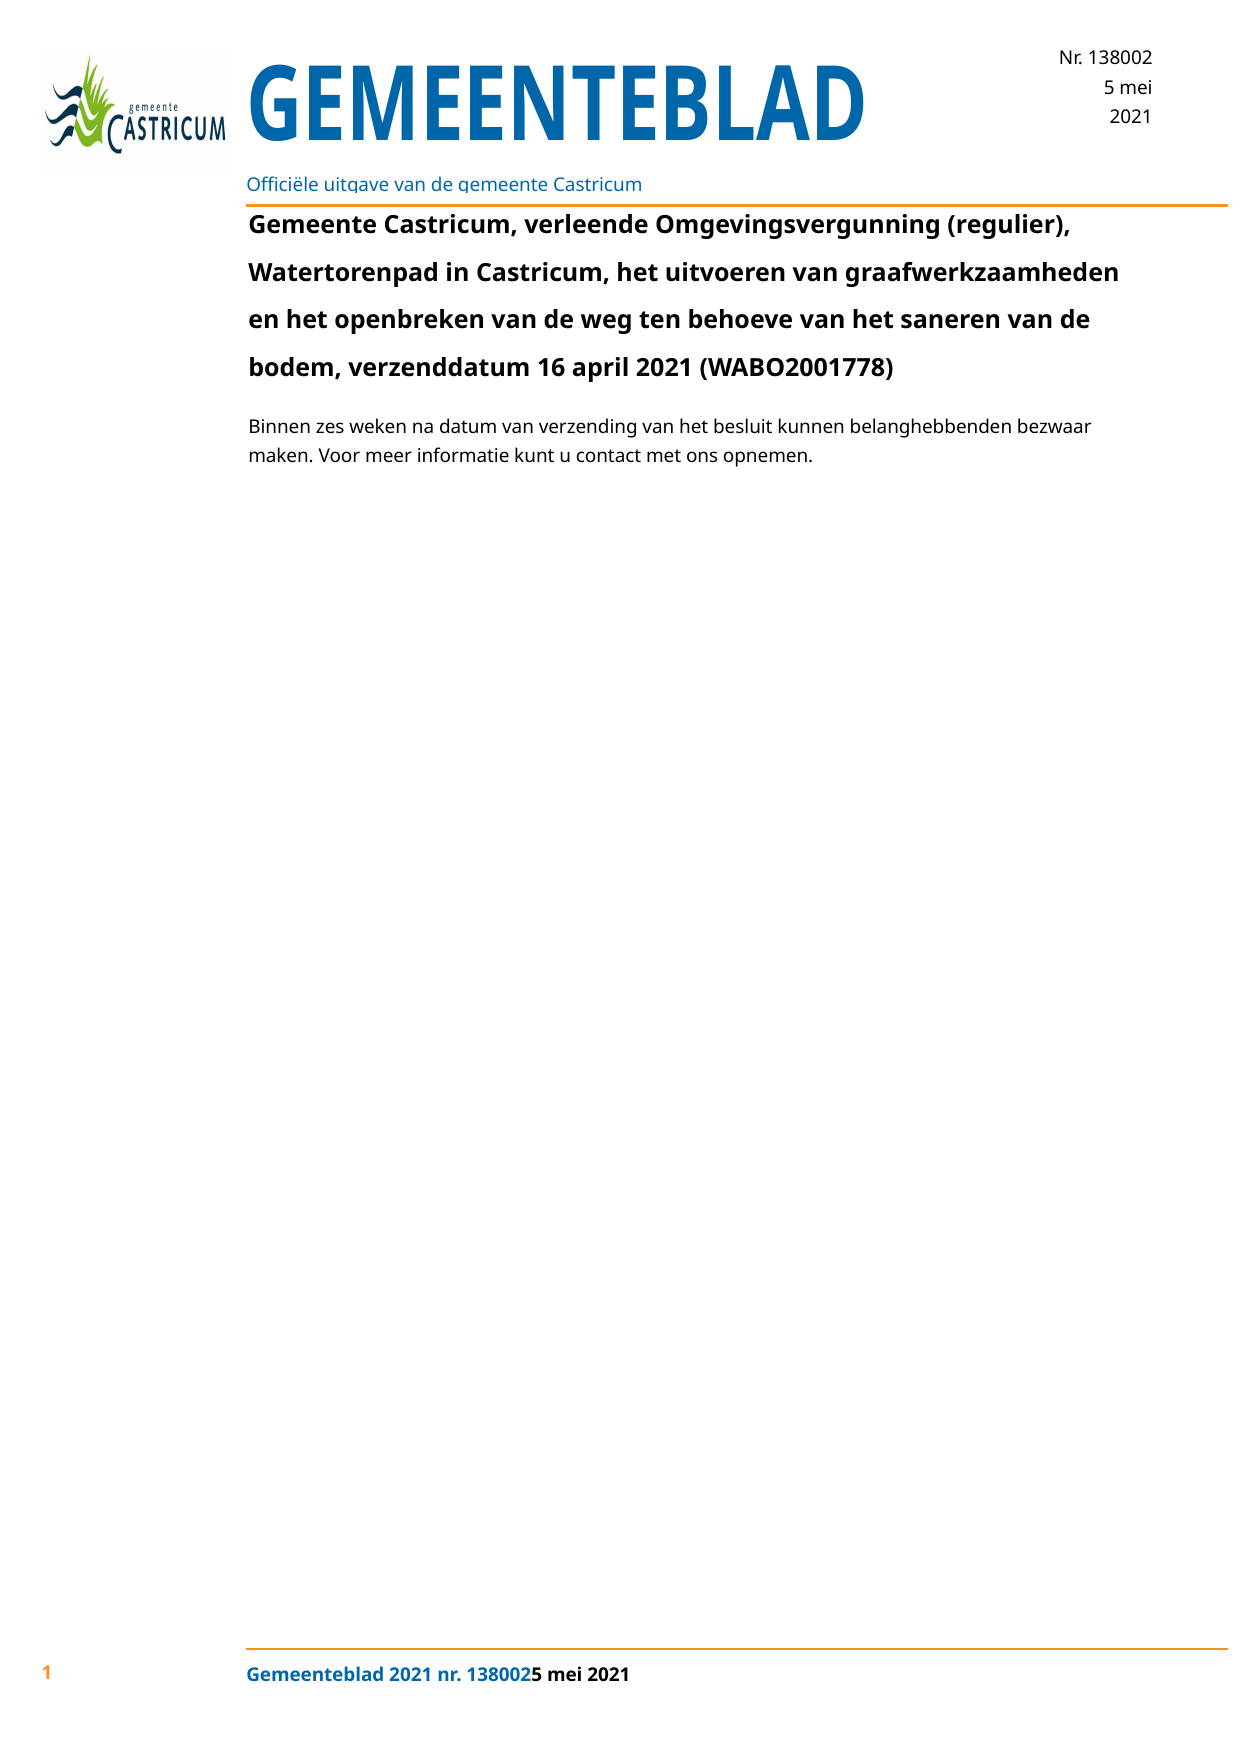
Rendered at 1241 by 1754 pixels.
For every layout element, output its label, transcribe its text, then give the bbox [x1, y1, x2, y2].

text Gemeente Castricum, verleende Omgevingsvergunning (regulier), Watertorenpad in Castricum, het uitvoeren van graafwerkzaamheden en het openbreken van de weg ten behoeve van het saneren van de bodem, verzenddatum 16 april 2021 (WABO2001778) [248, 207, 1152, 384]
text Binnen zes weken na datum van verzending van het besluit kunnen belanghebbenden bezwaar maken. Voor meer informatie kunt u contact met ons opnemen. [248, 413, 1152, 468]
picture [41, 47, 231, 172]
